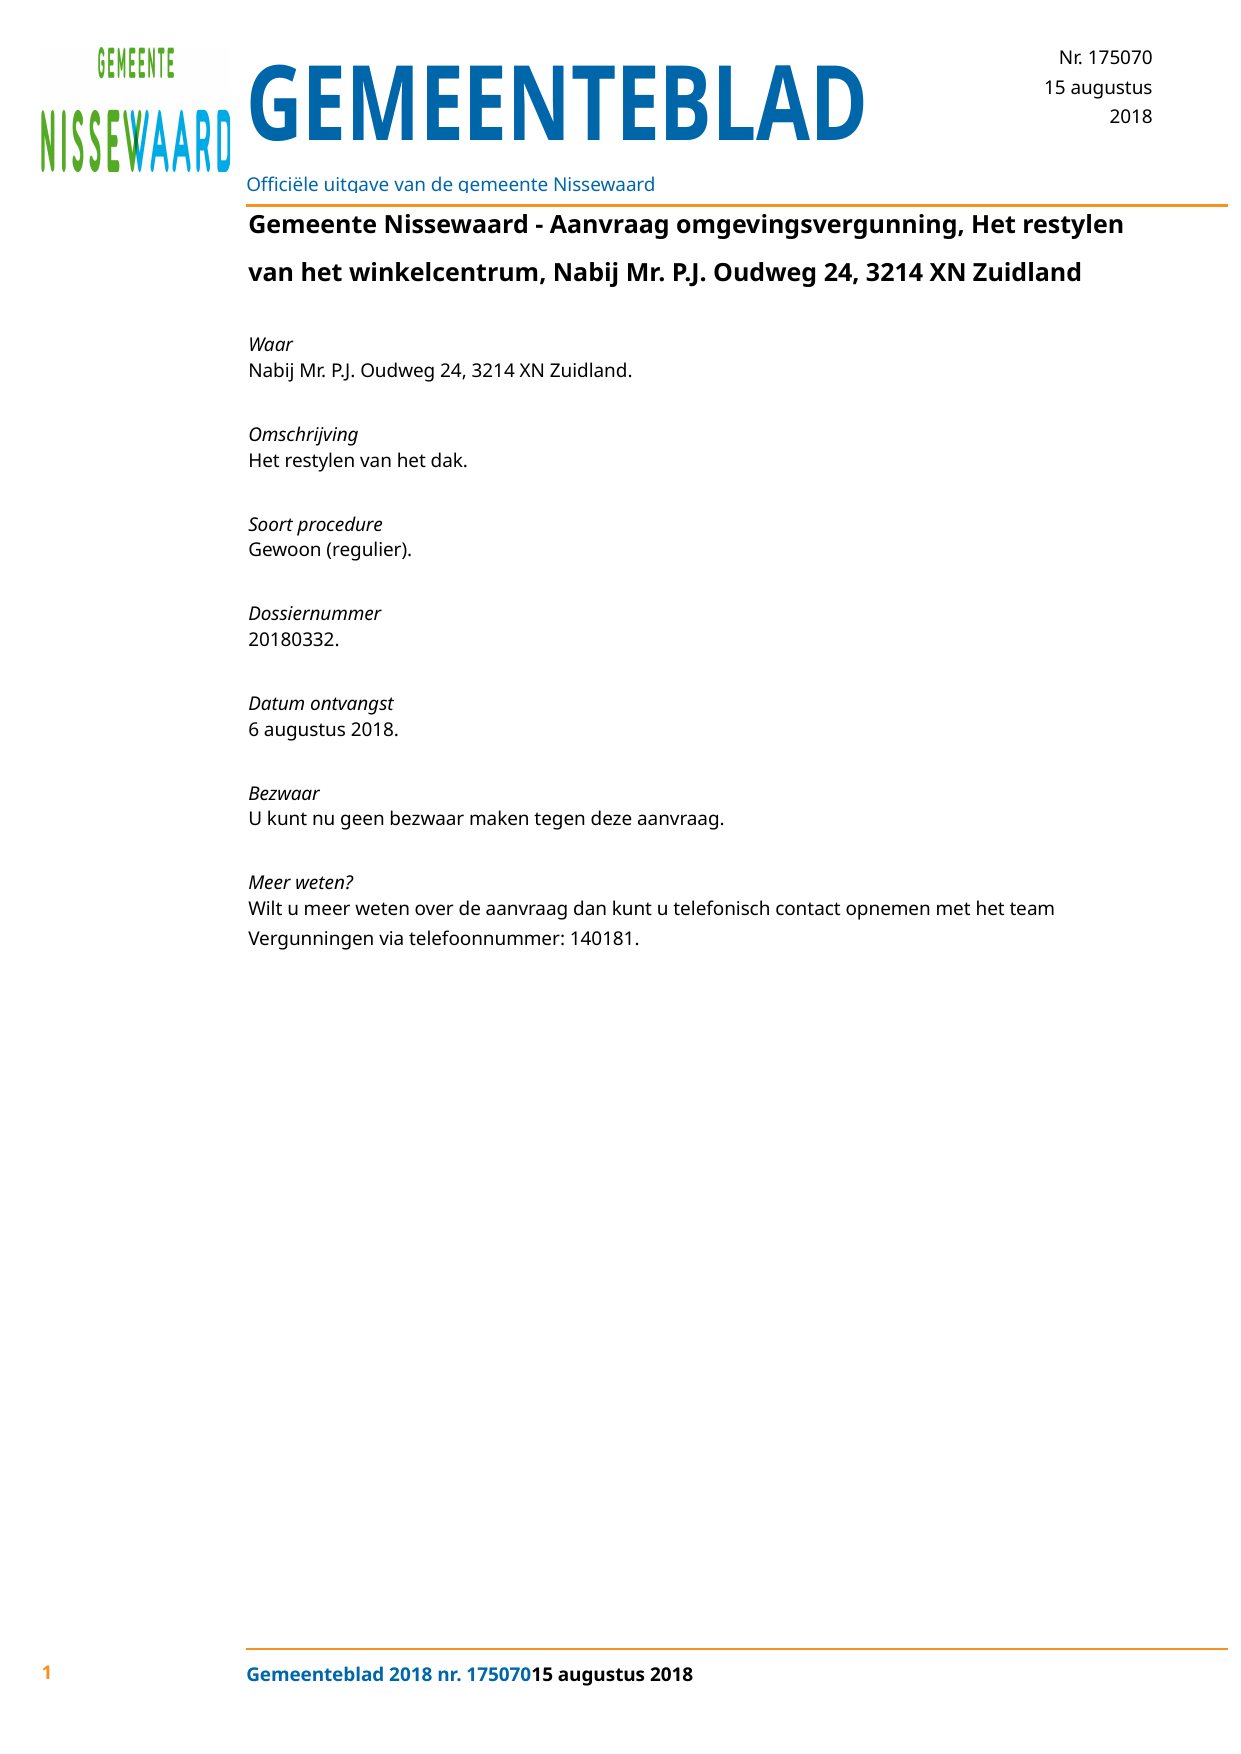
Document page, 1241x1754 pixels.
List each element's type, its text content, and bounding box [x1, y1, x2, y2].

picture [154, 157, 165, 172]
text Omschrijving [248, 421, 1152, 447]
picture [176, 157, 187, 172]
text Meer weten? [248, 869, 1152, 895]
picture [222, 122, 227, 160]
text Datum ontvangst [248, 690, 1152, 716]
picture [200, 151, 206, 172]
text Bezwaar [248, 780, 1152, 806]
text Soort procedure [248, 511, 1152, 537]
text Waar [248, 331, 1152, 357]
picture [41, 47, 231, 172]
text U kunt nu geen bezwaar maken tegen deze aanvraag. [248, 806, 1152, 831]
picture [201, 122, 206, 138]
text Wilt u meer weten over de aanvraag dan kunt u telefonisch contact opnemen met het team Vergunningen via telefoonnummer: 140181. [248, 895, 1152, 951]
text Nabij Mr. P.J. Oudweg 24, 3214 XN Zuidland. [248, 357, 1152, 383]
text 20180332. [248, 626, 1152, 652]
text 6 augustus 2018. [248, 716, 1152, 742]
text Het restylen van het dak. [248, 447, 1152, 473]
text Dossiernummer [248, 601, 1152, 626]
text Gewoon (regulier). [248, 537, 1152, 562]
text Gemeente Nissewaard - Aanvraag omgevingsvergunning, Het restylen van het winkelcentrum, Nabij Mr. P.J. Oudweg 24, 3214 XN Zuidland [248, 207, 1152, 288]
